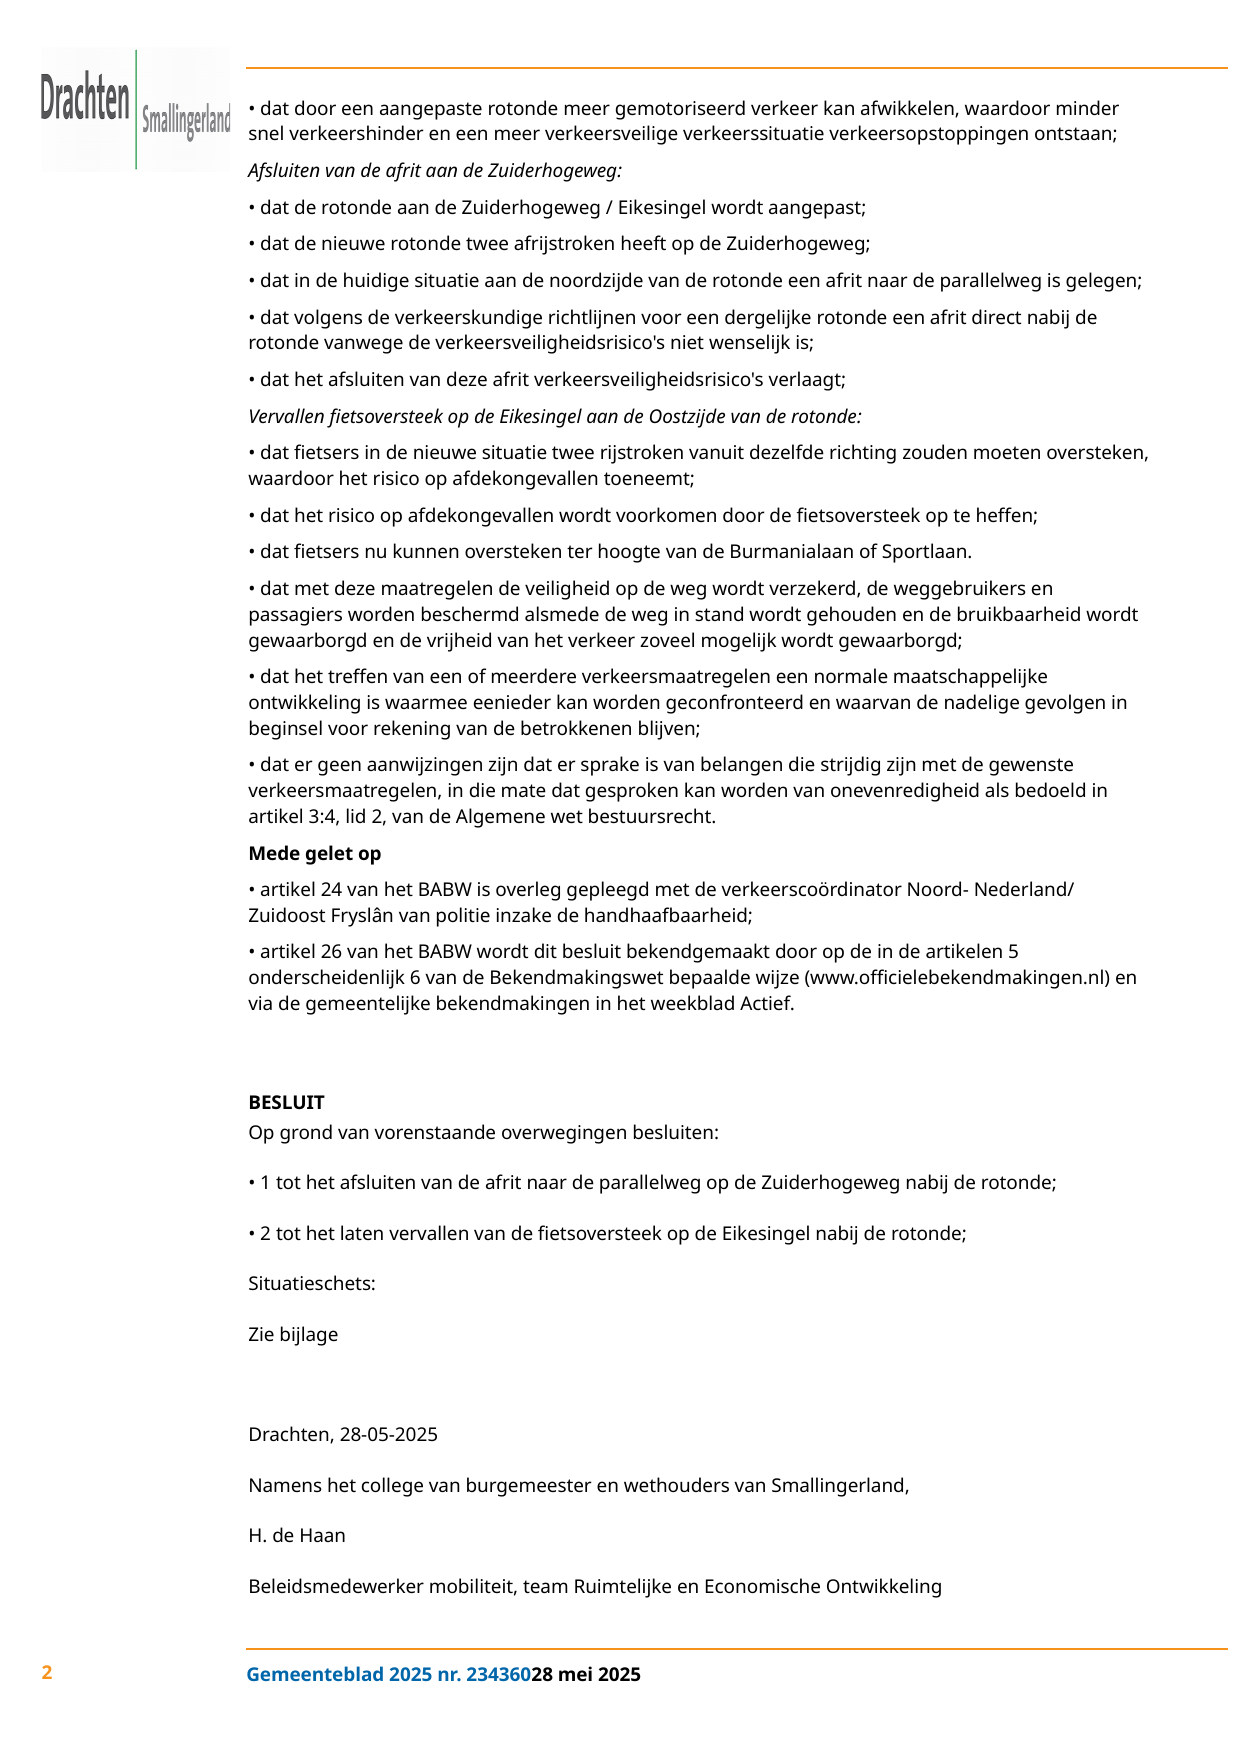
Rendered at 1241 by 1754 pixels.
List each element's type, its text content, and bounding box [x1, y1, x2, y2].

text • dat volgens de verkeerskundige richtlijnen voor een dergelijke rotonde een afrit direct nabij de rotonde vanwege de verkeersveiligheidsrisico's niet wenselijk is; [248, 304, 1152, 355]
text Beleidsmedewerker mobiliteit, team Ruimtelijke en Economische Ontwikkeling [248, 1573, 1152, 1599]
text Op grond van vorenstaande overwegingen besluiten: [248, 1119, 1152, 1145]
text • dat met deze maatregelen de veiligheid op de weg wordt verzekerd, de weggebruikers en passagiers worden beschermd alsmede de weg in stand wordt gehouden en de bruikbaarheid wordt gewaarborgd en de vrijheid van het verkeer zoveel mogelijk wordt gewaarborgd; [248, 575, 1152, 652]
text Vervallen fietsoversteek op de Eikesingel aan de Oostzijde van de rotonde: [248, 403, 1152, 429]
text • dat het treffen van een of meerdere verkeersmaatregelen een normale maatschappelijke ontwikkeling is waarmee eenieder kan worden geconfronteerd en waarvan de nadelige gevolgen in beginsel voor rekening van de betrokkenen blijven; [248, 663, 1152, 741]
text • dat de rotonde aan de Zuiderhogeweg / Eikesingel wordt aangepast; [248, 194, 1152, 219]
text • dat fietsers in de nieuwe situatie twee rijstroken vanuit dezelfde richting zouden moeten oversteken, waardoor het risico op afdekongevallen toeneemt; [248, 439, 1152, 491]
text • 1 tot het afsluiten van de afrit naar de parallelweg op de Zuiderhogeweg nabij de rotonde; [248, 1169, 1152, 1195]
text Mede gelet op [248, 840, 1152, 865]
text Afsluiten van de afrit aan de Zuiderhogeweg: [248, 157, 1152, 183]
text • dat fietsers nu kunnen oversteken ter hoogte van de Burmanialaan of Sportlaan. [248, 539, 1152, 564]
text • 2 tot het laten vervallen van de fietsoversteek op de Eikesingel nabij de rotonde; [248, 1220, 1152, 1246]
text • dat door een aangepaste rotonde meer gemotoriseerd verkeer kan afwikkelen, waardoor minder snel verkeershinder en een meer verkeersveilige verkeerssituatie verkeersopstoppingen ontstaan; [248, 95, 1152, 146]
text • artikel 24 van het BABW is overleg gepleegd met de verkeerscoördinator Noord- Nederland/ Zuidoost Fryslân van politie inzake de handhaafbaarheid; [248, 876, 1152, 928]
text • artikel 26 van het BABW wordt dit besluit bekendgemaakt door op de in de artikelen 5 onderscheidenlijk 6 van de Bekendmakingswet bepaalde wijze (www.officielebekendmakingen.nl) en via de gemeentelijke bekendmakingen in het weekblad Actief. [248, 939, 1152, 1016]
text • dat het risico op afdekongevallen wordt voorkomen door de fietsoversteek op te heffen; [248, 502, 1152, 528]
text • dat er geen aanwijzingen zijn dat er sprake is van belangen die strijdig zijn met de gewenste verkeersmaatregelen, in die mate dat gesproken kan worden van onevenredigheid als bedoeld in artikel 3:4, lid 2, van de Algemene wet bestuursrecht. [248, 752, 1152, 829]
text Situatieschets: [248, 1270, 1152, 1296]
text Drachten, 28-05-2025 [248, 1422, 1152, 1447]
text • dat de nieuwe rotonde twee afrijstroken heeft op de Zuiderhogeweg; [248, 231, 1152, 256]
picture [41, 47, 231, 172]
text • dat het afsluiten van deze afrit verkeersveiligheidsrisico's verlaagt; [248, 366, 1152, 392]
text • dat in de huidige situatie aan de noordzijde van de rotonde een afrit naar de parallelweg is gelegen; [248, 267, 1152, 293]
text BESLUIT [248, 1089, 1152, 1115]
text Zie bijlage [248, 1321, 1152, 1347]
text H. de Haan [248, 1522, 1152, 1548]
text Namens het college van burgemeester en wethouders van Smallingerland, [248, 1472, 1152, 1498]
